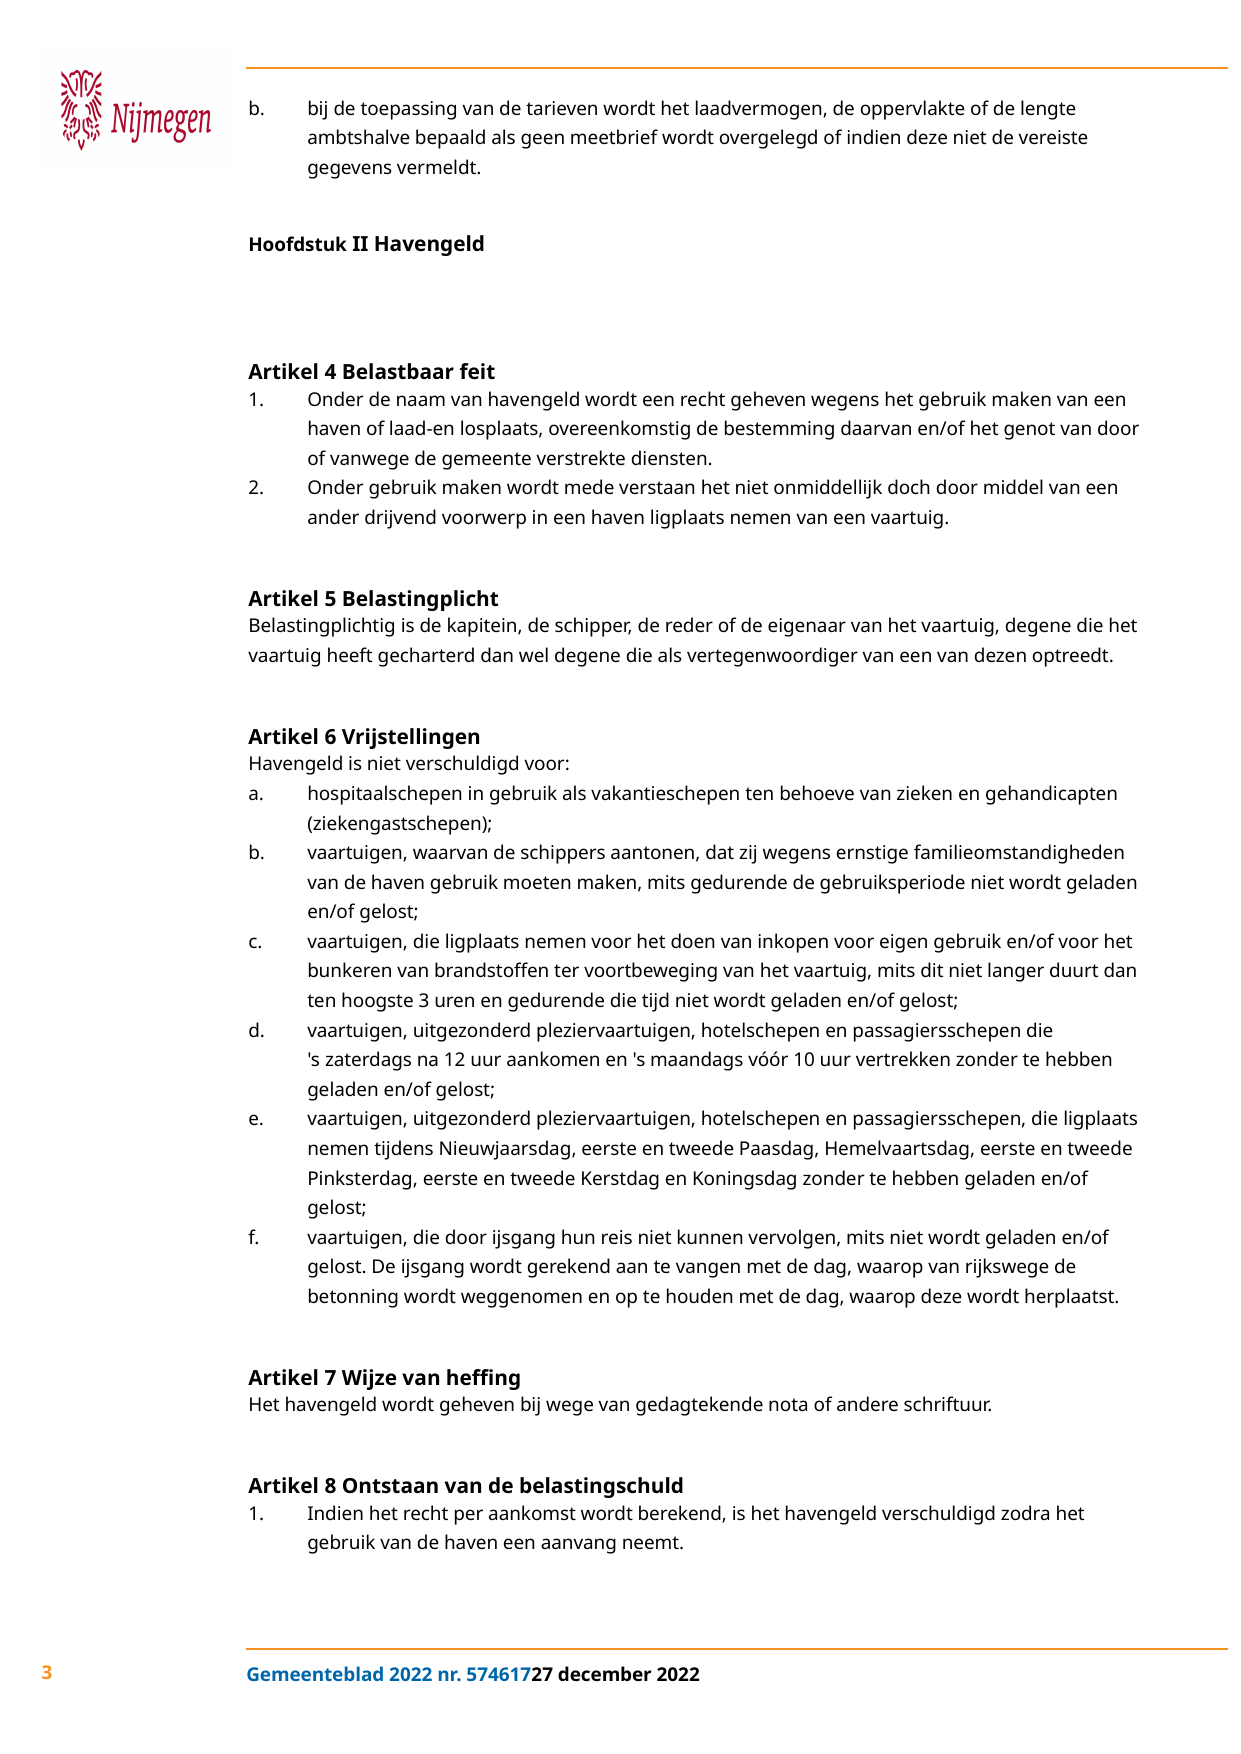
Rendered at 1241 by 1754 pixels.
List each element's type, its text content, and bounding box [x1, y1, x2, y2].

list Onder de naam van havengeld wordt een recht geheven wegens het gebruik maken van een haven of laad-en losplaats, overeenkomstig de bestemming daarvan en/of het genot van door of vanwege de gemeente verstrekte diensten. [248, 386, 1152, 471]
list bij de toepassing van de tarieven wordt het laadvermogen, de oppervlakte of de lengte ambtshalve bepaald als geen meetbrief wordt overgelegd of indien deze niet de vereiste gegevens vermeldt. [248, 95, 1152, 180]
text Artikel 6 Vrijstellingen [248, 722, 1152, 751]
text Artikel 8 Ontstaan van de belastingschuld [248, 1471, 1152, 1500]
list Onder gebruik maken wordt mede verstaan het niet onmiddellijk doch door middel van een ander drijvend voorwerp in een haven ligplaats nemen van een vaartuig. [248, 474, 1152, 530]
text Artikel 5 Belastingplicht [248, 584, 1152, 612]
text Artikel 4 Belastbaar feit [248, 357, 1152, 386]
list vaartuigen, die door ijsgang hun reis niet kunnen vervolgen, mits niet wordt geladen en/of gelost. De ijsgang wordt gerekend aan te vangen met de dag, waarop van rijkswege de betonning wordt weggenomen en op te houden met de dag, waarop deze wordt herplaatst. [248, 1224, 1152, 1309]
list vaartuigen, uitgezonderd pleziervaartuigen, hotelschepen en passagiersschepen die 's zaterdags na 12 uur aankomen en 's maandags vóór 10 uur vertrekken zonder te hebben geladen en/of gelost; [248, 1017, 1152, 1102]
text Havengeld is niet verschuldigd voor: [248, 751, 1152, 776]
list vaartuigen, waarvan de schippers aantonen, dat zij wegens ernstige familieomstandigheden van de haven gebruik moeten maken, mits gedurende de gebruiksperiode niet wordt geladen en/of gelost; [248, 839, 1152, 924]
list Indien het recht per aankomst wordt berekend, is het havengeld verschuldigd zodra het gebruik van de haven een aanvang neemt. [248, 1500, 1152, 1555]
list vaartuigen, uitgezonderd pleziervaartuigen, hotelschepen en passagiersschepen, die ligplaats nemen tijdens Nieuwjaarsdag, eerste en tweede Paasdag, Hemelvaartsdag, eerste en tweede Pinksterdag, eerste en tweede Kerstdag en Koningsdag zonder te hebben geladen en/of gelost; [248, 1106, 1152, 1220]
picture [41, 47, 231, 172]
list vaartuigen, die ligplaats nemen voor het doen van inkopen voor eigen gebruik en/of voor het bunkeren van brandstoffen ter voortbeweging van het vaartuig, mits dit niet langer duurt dan ten hoogste 3 uren en gedurende die tijd niet wordt geladen en/of gelost; [248, 928, 1152, 1013]
text Hoofdstuk II Havengeld [248, 229, 1152, 258]
list hospitaalschepen in gebruik als vakantieschepen ten behoeve van zieken en gehandicapten (ziekengastschepen); [248, 780, 1152, 835]
text Artikel 7 Wijze van heffing [248, 1363, 1152, 1391]
text Het havengeld wordt geheven bij wege van gedagtekende nota of andere schriftuur. [248, 1391, 1152, 1417]
text Belastingplichtig is de kapitein, de schipper, de reder of de eigenaar van het vaartuig, degene die het vaartuig heeft gecharterd dan wel degene die als vertegenwoordiger van een van dezen optreedt. [248, 612, 1152, 668]
